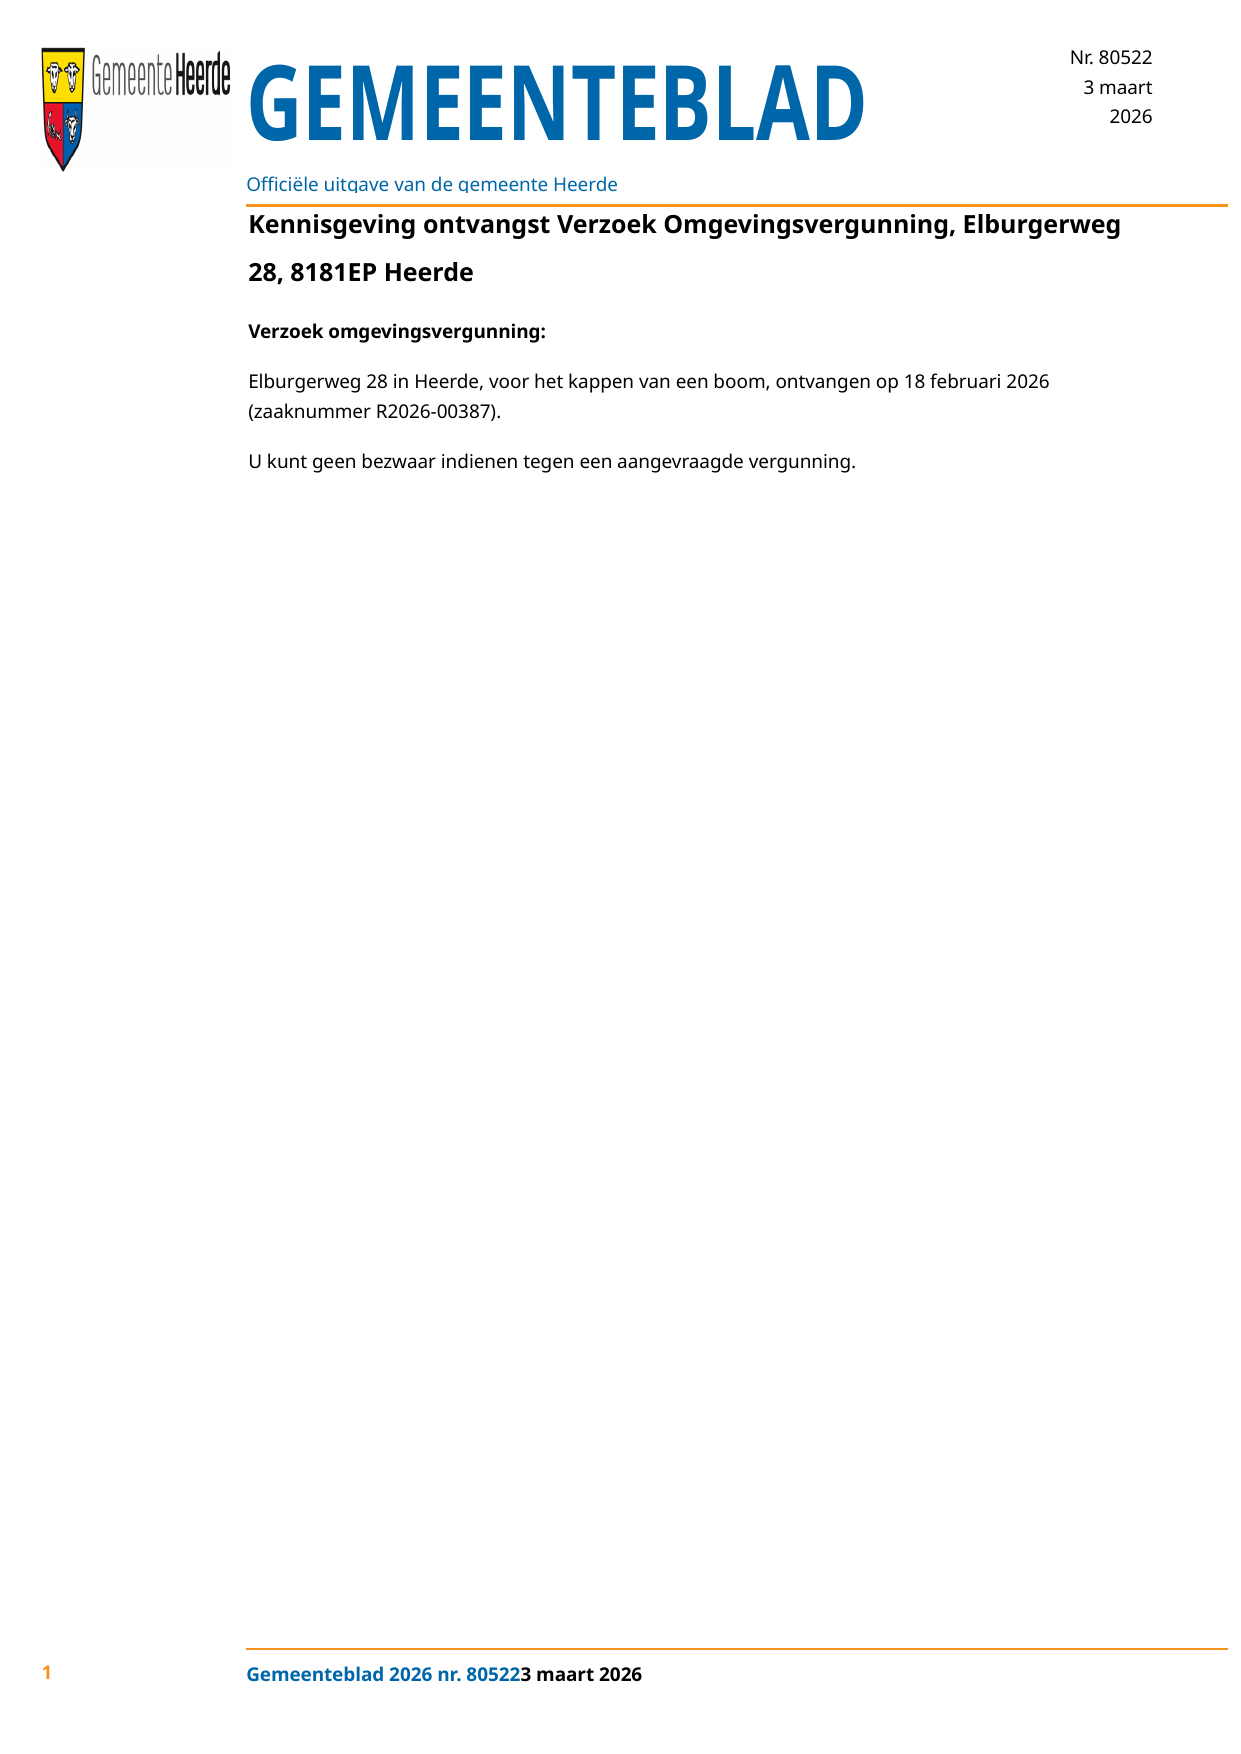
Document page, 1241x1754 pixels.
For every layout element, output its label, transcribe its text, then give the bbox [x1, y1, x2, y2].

text Elburgerweg 28 in Heerde, voor het kappen van een boom, ontvangen op 18 februari 2026 (zaaknummer R2026-00387). [248, 368, 1152, 424]
text Kennisgeving ontvangst Verzoek Omgevingsvergunning, Elburgerweg 28, 8181EP Heerde [248, 207, 1152, 288]
text Verzoek omgevingsvergunning: [248, 318, 1152, 344]
text U kunt geen bezwaar indienen tegen een aangevraagde vergunning. [248, 448, 1152, 474]
picture [41, 47, 231, 172]
